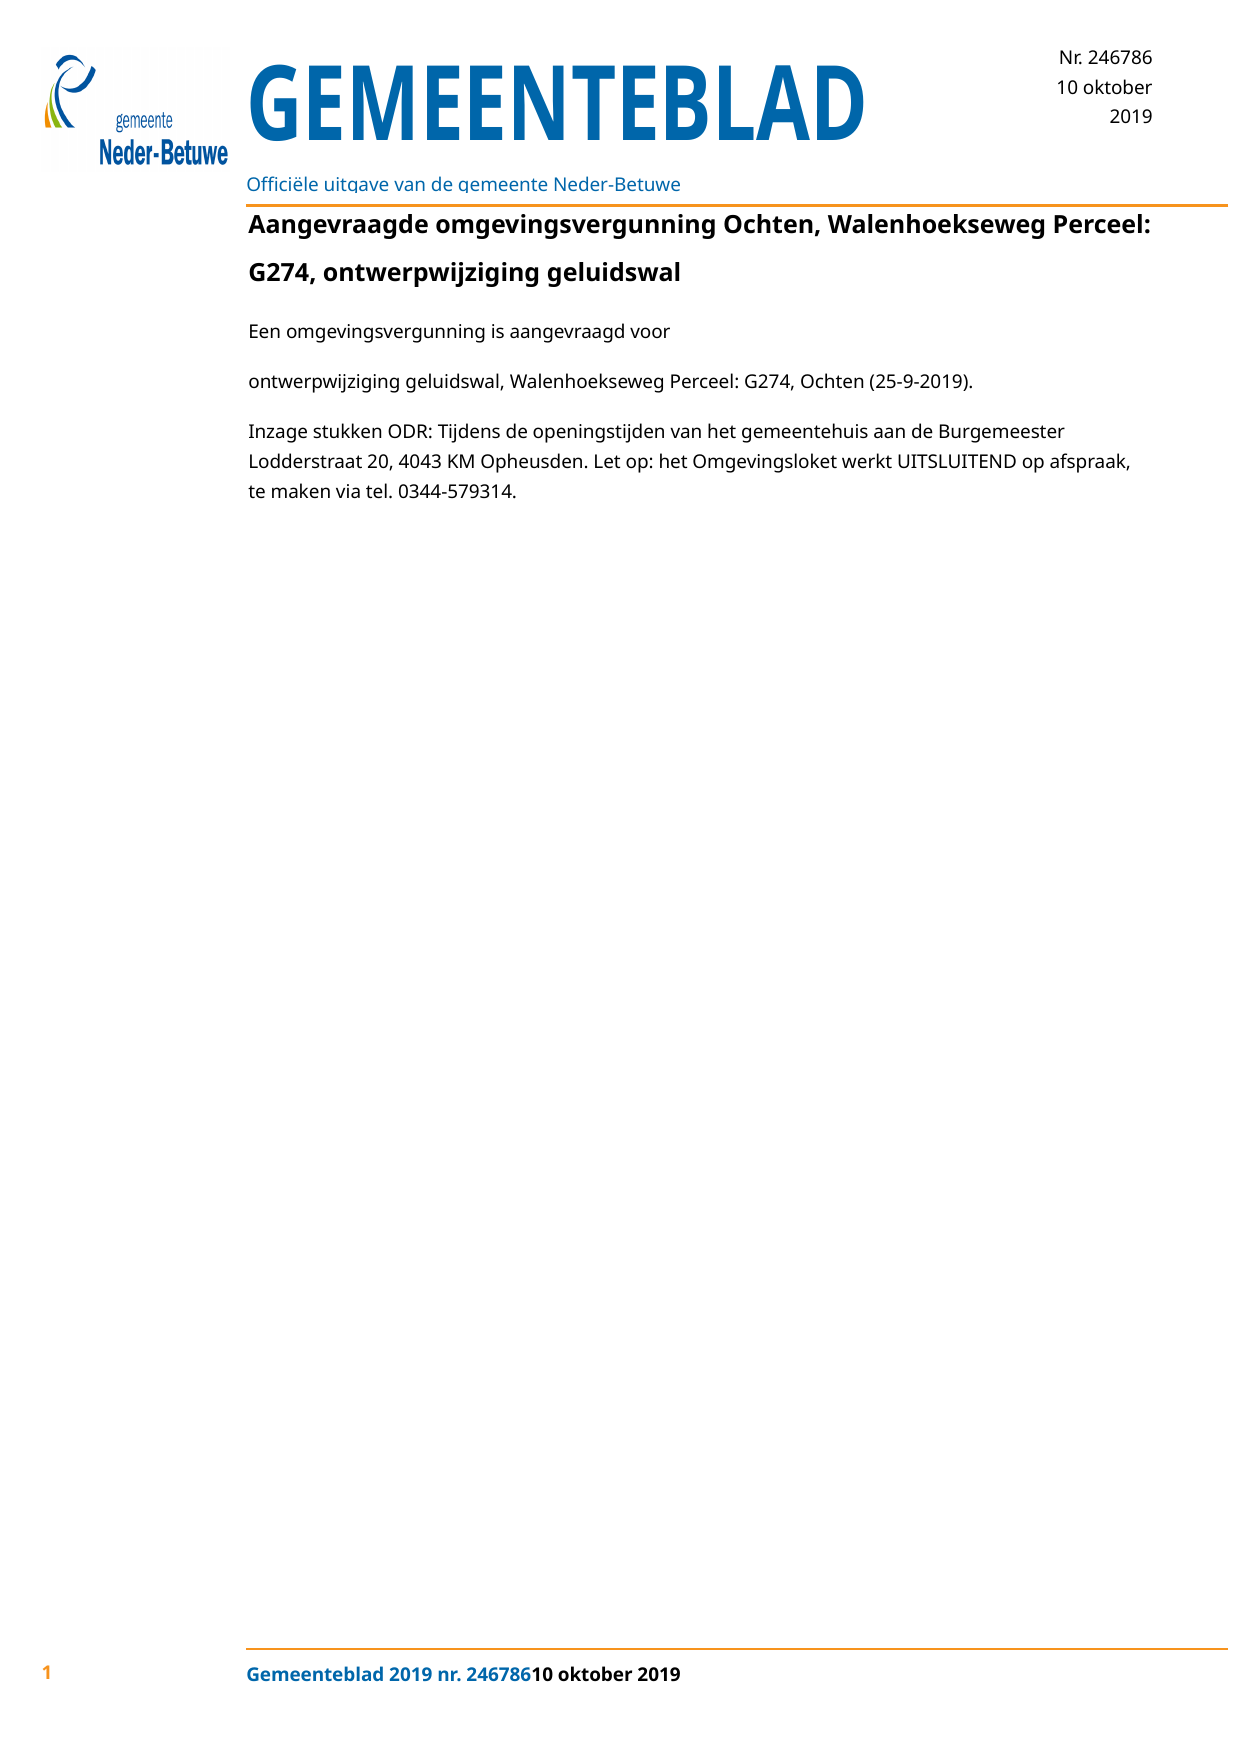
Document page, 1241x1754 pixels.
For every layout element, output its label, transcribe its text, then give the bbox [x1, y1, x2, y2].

text Inzage stukken ODR: Tijdens de openingstijden van het gemeentehuis aan de Burgemeester Lodderstraat 20, 4043 KM Opheusden. Let op: het Omgevingsloket werkt UITSLUITEND op afspraak, te maken via tel. 0344-579314. [248, 419, 1152, 504]
text Aangevraagde omgevingsvergunning Ochten, Walenhoekseweg Perceel: G274, ontwerpwijziging geluidswal [248, 207, 1152, 288]
picture [41, 47, 231, 172]
text Een omgevingsvergunning is aangevraagd voor [248, 318, 1152, 344]
text ontwerpwijziging geluidswal, Walenhoekseweg Perceel: G274, Ochten (25-9-2019). [248, 368, 1152, 394]
